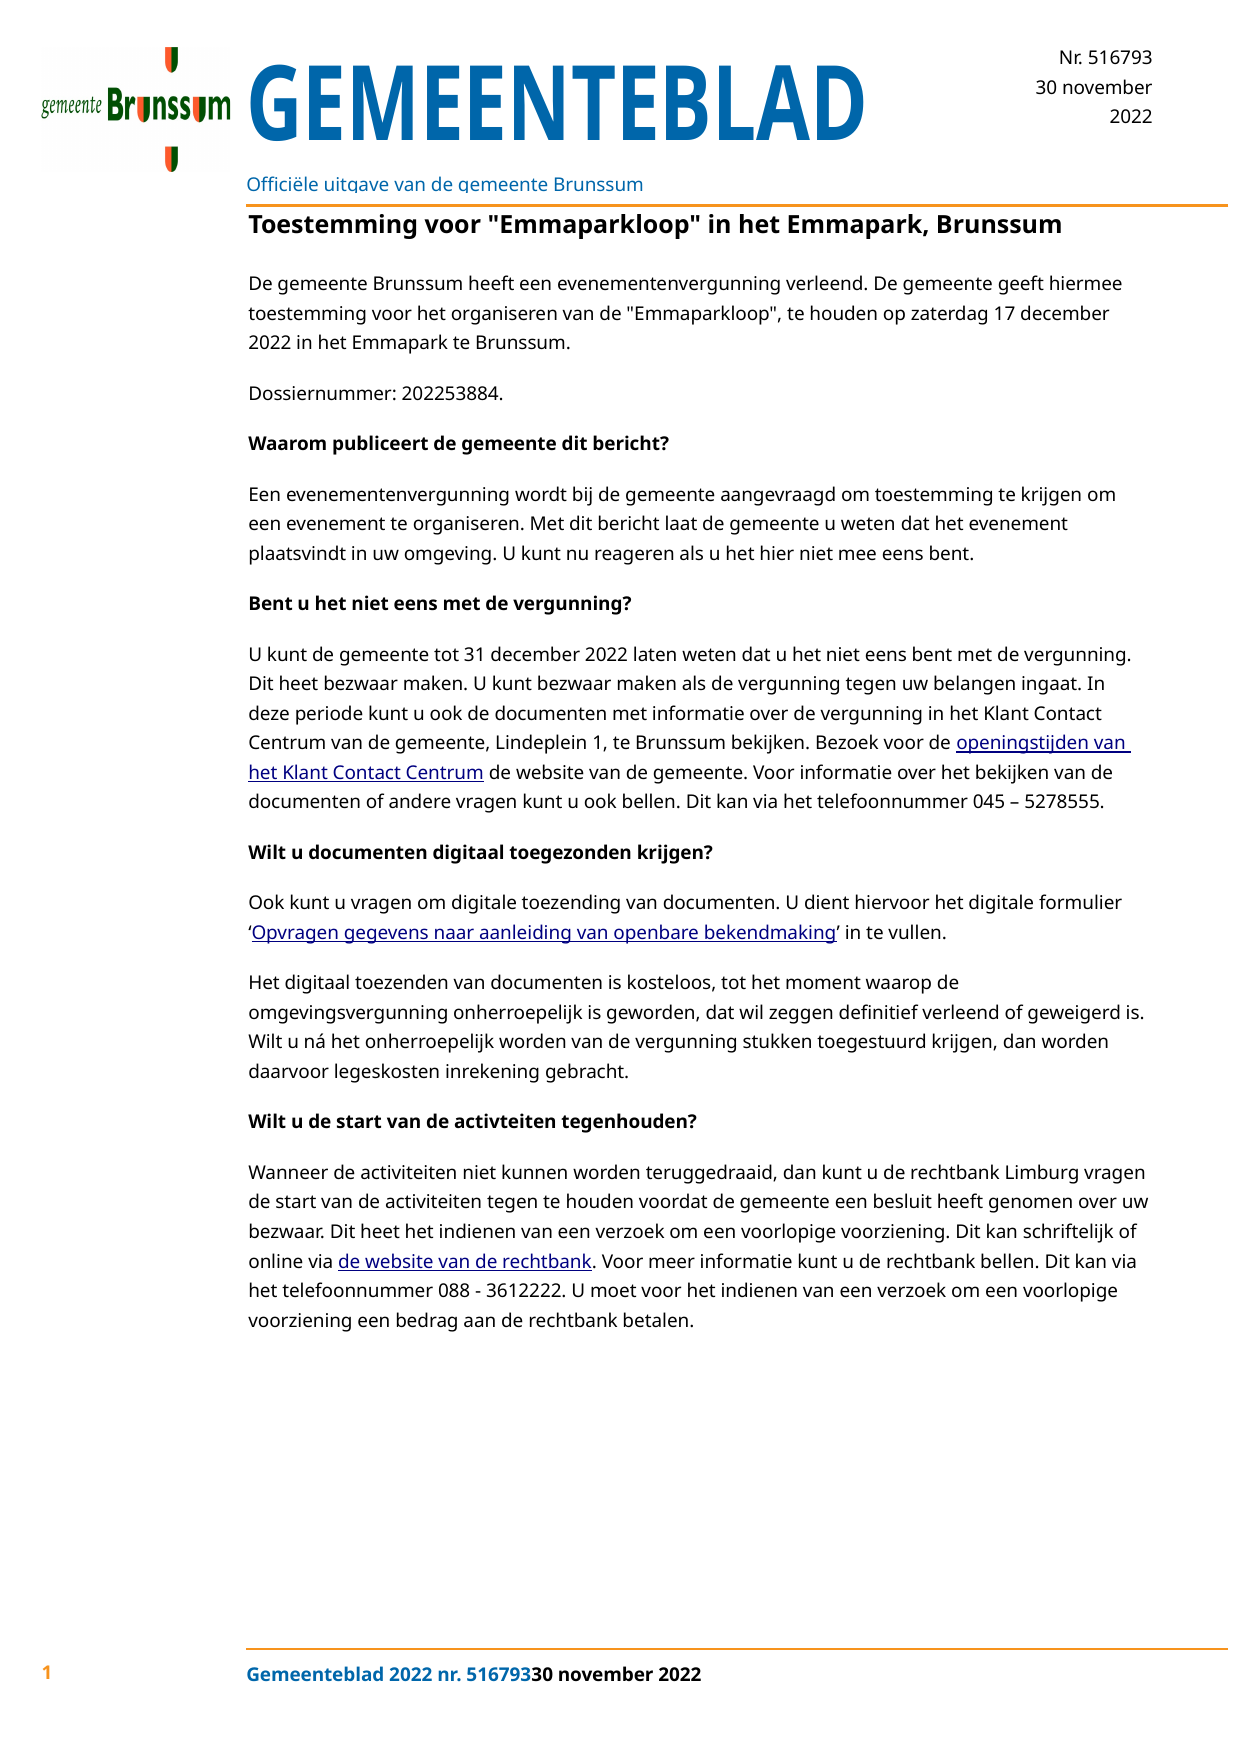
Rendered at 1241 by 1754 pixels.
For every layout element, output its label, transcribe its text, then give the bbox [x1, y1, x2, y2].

text U kunt de gemeente tot 31 december 2022 laten weten dat u het niet eens bent met de vergunning. Dit heet bezwaar maken. U kunt bezwaar maken als de vergunning tegen uw belangen ingaat. In deze periode kunt u ook de documenten met informatie over de vergunning in het Klant Contact Centrum van de gemeente, Lindeplein 1, te Brunssum bekijken. Bezoek voor de openingstijden van het Klant Contact Centrum de website van de gemeente. Voor informatie over het bekijken van de documenten of andere vragen kunt u ook bellen. Dit kan via het telefoonnummer 045 – 5278555. [248, 641, 1152, 814]
text Waarom publiceert de gemeente dit bericht? [248, 430, 1152, 456]
text De gemeente Brunssum heeft een evenementenvergunning verleend. De gemeente geeft hiermee toestemming voor het organiseren van de "Emmaparkloop", te houden op zaterdag 17 december 2022 in het Emmapark te Brunssum. [248, 270, 1152, 355]
text Ook kunt u vragen om digitale toezending van documenten. U dient hiervoor het digitale formulier ‘Opvragen gegevens naar aanleiding van openbare bekendmaking’ in te vullen. [248, 889, 1152, 945]
text Wilt u documenten digitaal toegezonden krijgen? [248, 839, 1152, 865]
text Toestemming voor "Emmaparkloop" in het Emmapark, Brunssum [248, 207, 1152, 241]
text Wanneer de activiteiten niet kunnen worden teruggedraaid, dan kunt u de rechtbank Limburg vragen de start van de activiteiten tegen te houden voordat de gemeente een besluit heeft genomen over uw bezwaar. Dit heet het indienen van een verzoek om een voorlopige voorziening. Dit kan schriftelijk of online via de website van de rechtbank. Voor meer informatie kunt u de rechtbank bellen. Dit kan via het telefoonnummer 088 - 3612222. U moet voor het indienen van een verzoek om een voorlopige voorziening een bedrag aan de rechtbank betalen. [248, 1159, 1152, 1333]
text Dossiernummer: 202253884. [248, 380, 1152, 406]
picture [41, 47, 231, 172]
text Het digitaal toezenden van documenten is kosteloos, tot het moment waarop de omgevingsvergunning onherroepelijk is geworden, dat wil zeggen definitief verleend of geweigerd is. Wilt u ná het onherroepelijk worden van de vergunning stukken toegestuurd krijgen, dan worden daarvoor legeskosten inrekening gebracht. [248, 969, 1152, 1084]
text Wilt u de start van de activteiten tegenhouden? [248, 1109, 1152, 1134]
text Bent u het niet eens met de vergunning? [248, 590, 1152, 616]
text Een evenementenvergunning wordt bij de gemeente aangevraagd om toestemming te krijgen om een evenement te organiseren. Met dit bericht laat de gemeente u weten dat het evenement plaatsvindt in uw omgeving. U kunt nu reageren als u het hier niet mee eens bent. [248, 481, 1152, 566]
